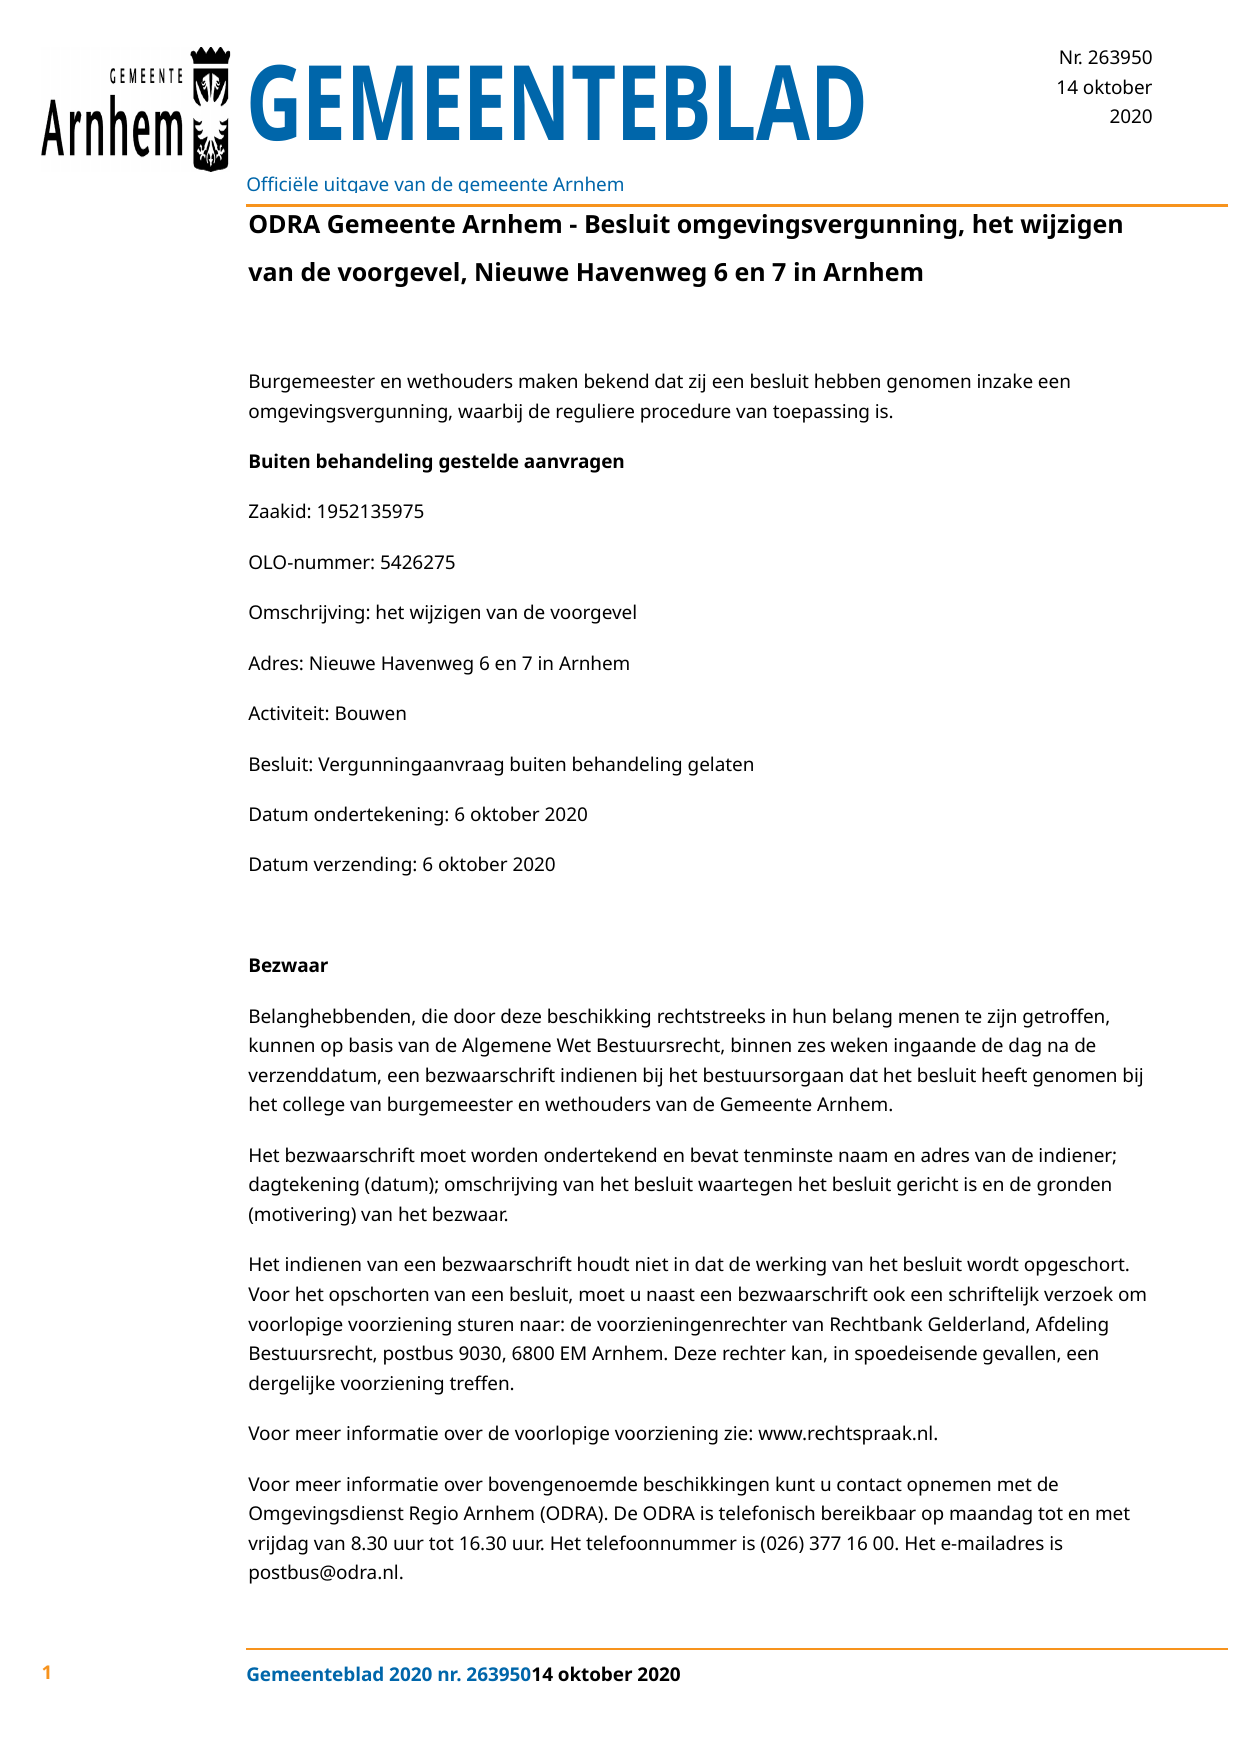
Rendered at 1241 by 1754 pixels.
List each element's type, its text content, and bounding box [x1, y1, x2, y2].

text Burgemeester en wethouders maken bekend dat zij een besluit hebben genomen inzake een omgevingsvergunning, waarbij de reguliere procedure van toepassing is. [248, 368, 1152, 424]
text Besluit: Vergunningaanvraag buiten behandeling gelaten [248, 751, 1152, 777]
text OLO-nummer: 5426275 [248, 549, 1152, 575]
text Datum ondertekening: 6 oktober 2020 [248, 801, 1152, 827]
text Activiteit: Bouwen [248, 700, 1152, 726]
text Datum verzending: 6 oktober 2020 [248, 852, 1152, 877]
text Voor meer informatie over de voorlopige voorziening zie: www.rechtspraak.nl. [248, 1420, 1152, 1446]
text Bezwaar [248, 952, 1152, 978]
text Omschrijving: het wijzigen van de voorgevel [248, 599, 1152, 625]
text Het bezwaarschrift moet worden ondertekend en bevat tenminste naam en adres van de indiener; dagtekening (datum); omschrijving van het besluit waartegen het besluit gericht is en de gronden (motivering) van het bezwaar. [248, 1142, 1152, 1227]
text Zaakid: 1952135975 [248, 499, 1152, 524]
text Voor meer informatie over bovengenoemde beschikkingen kunt u contact opnemen met de Omgevingsdienst Regio Arnhem (ODRA). De ODRA is telefonisch bereikbaar op maandag tot en met vrijdag van 8.30 uur tot 16.30 uur. Het telefoonnummer is (026) 377 16 00. Het e-mailadres is postbus@odra.nl. [248, 1471, 1152, 1585]
text Buiten behandeling gestelde aanvragen [248, 448, 1152, 474]
picture [41, 47, 231, 172]
text Belanghebbenden, die door deze beschikking rechtstreeks in hun belang menen te zijn getroffen, kunnen op basis van de Algemene Wet Bestuursrecht, binnen zes weken ingaande de dag na de verzenddatum, een bezwaarschrift indienen bij het bestuursorgaan dat het besluit heeft genomen bij het college van burgemeester en wethouders van de Gemeente Arnhem. [248, 1003, 1152, 1117]
text Adres: Nieuwe Havenweg 6 en 7 in Arnhem [248, 650, 1152, 676]
text Het indienen van een bezwaarschrift houdt niet in dat de werking van het besluit wordt opgeschort. Voor het opschorten van een besluit, moet u naast een bezwaarschrift ook een schriftelijk verzoek om voorlopige voorziening sturen naar: de voorzieningenrechter van Rechtbank Gelderland, Afdeling Bestuursrecht, postbus 9030, 6800 EM Arnhem. Deze rechter kan, in spoedeisende gevallen, een dergelijke voorziening treffen. [248, 1252, 1152, 1396]
text ODRA Gemeente Arnhem - Besluit omgevingsvergunning, het wijzigen van de voorgevel, Nieuwe Havenweg 6 en 7 in Arnhem [248, 207, 1152, 288]
